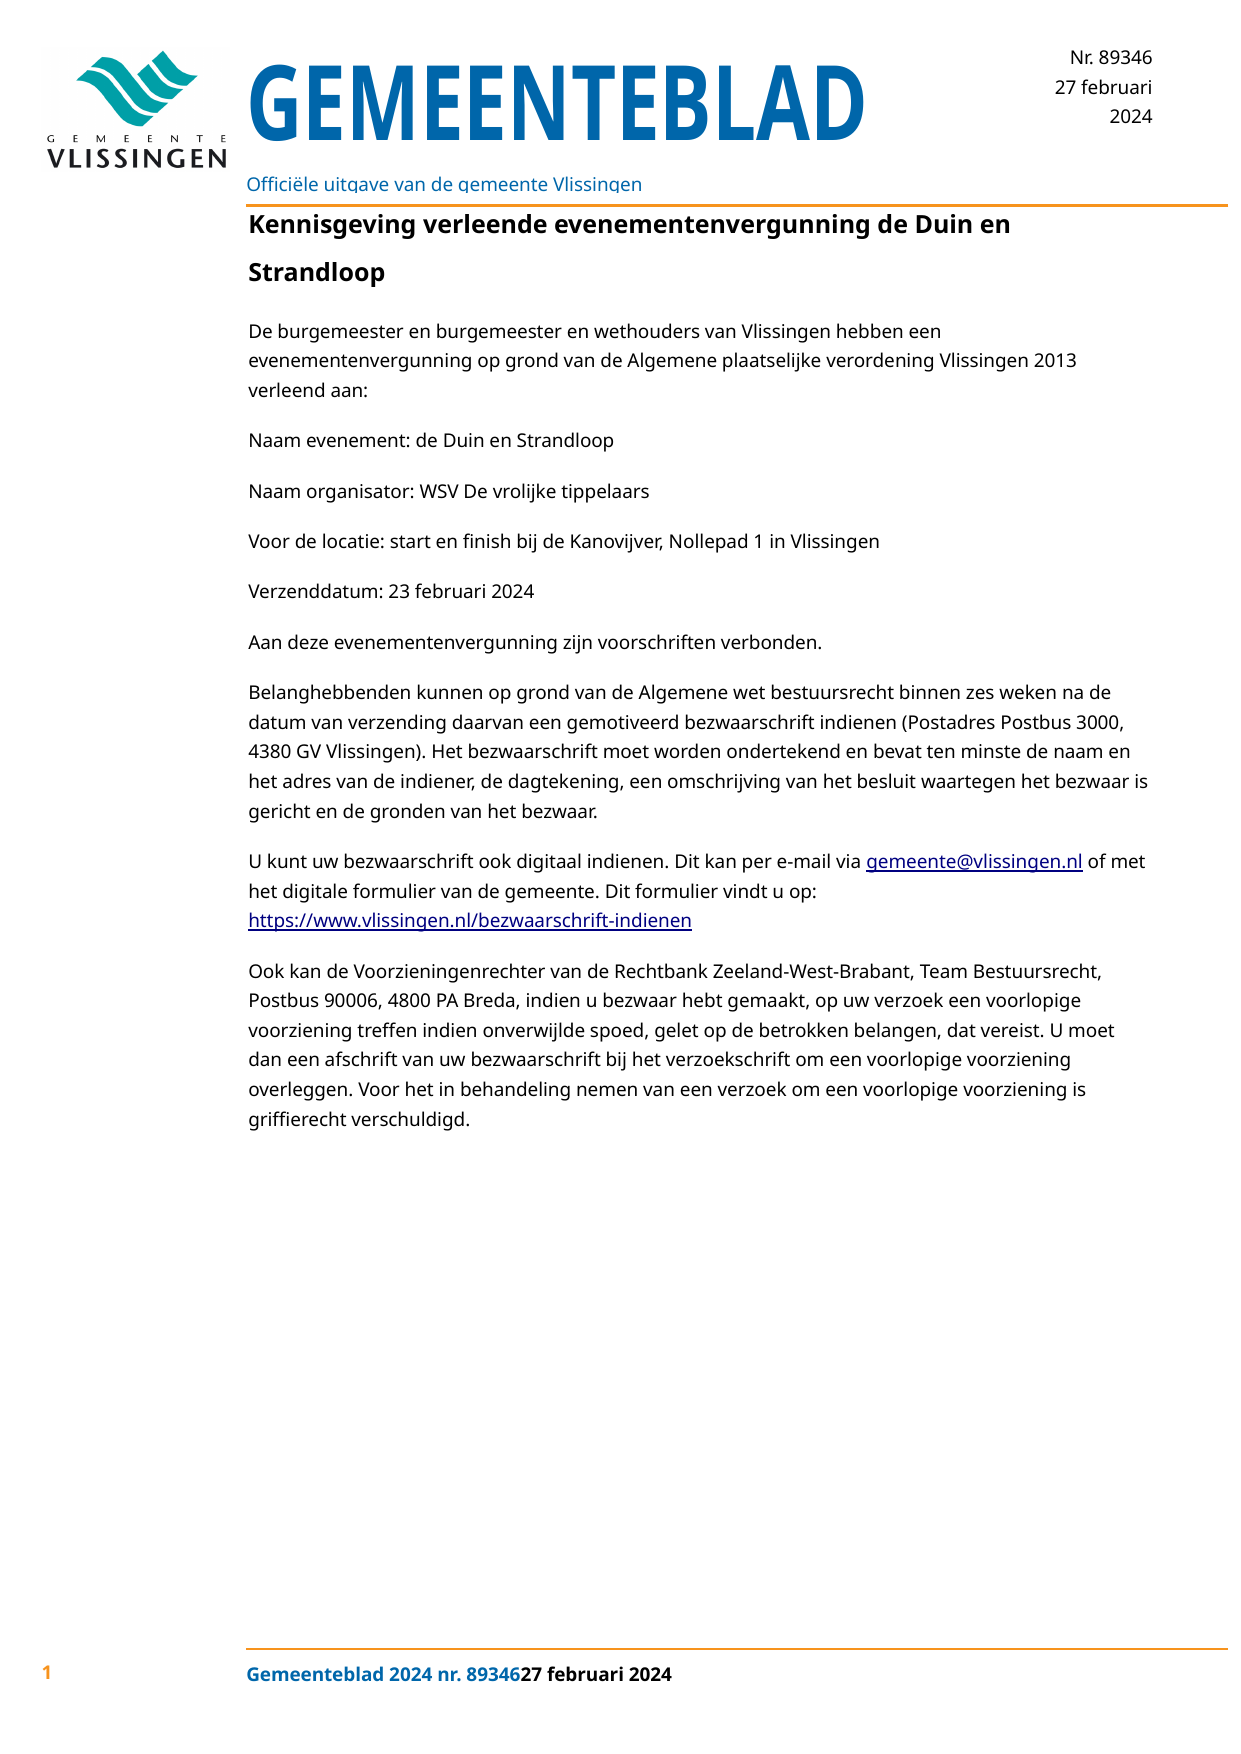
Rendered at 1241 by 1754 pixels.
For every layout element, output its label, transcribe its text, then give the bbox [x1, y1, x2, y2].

text Verzenddatum: 23 februari 2024 [248, 579, 1152, 604]
text Naam evenement: de Duin en Strandloop [248, 427, 1152, 453]
text Belanghebbenden kunnen op grond van de Algemene wet bestuursrecht binnen zes weken na de datum van verzending daarvan een gemotiveerd bezwaarschrift indienen (Postadres Postbus 3000, 4380 GV Vlissingen). Het bezwaarschrift moet worden ondertekend en bevat ten minste de naam en het adres van de indiener, de dagtekening, een omschrijving van het besluit waartegen het bezwaar is gericht en de gronden van het bezwaar. [248, 679, 1152, 824]
text Ook kan de Voorzieningenrechter van de Rechtbank Zeeland-West-Brabant, Team Bestuursrecht, Postbus 90006, 4800 PA Breda, indien u bezwaar hebt gemaakt, op uw verzoek een voorlopige voorziening treffen indien onverwijlde spoed, gelet op de betrokken belangen, dat vereist. U moet dan een afschrift van uw bezwaarschrift bij het verzoekschrift om een voorlopige voorziening overleggen. Voor het in behandeling nemen van een verzoek om een voorlopige voorziening is griffierecht verschuldigd. [248, 958, 1152, 1132]
text Voor de locatie: start en finish bij de Kanovijver, Nollepad 1 in Vlissingen [248, 528, 1152, 554]
picture [41, 47, 231, 172]
text Naam organisator: WSV De vrolijke tippelaars [248, 478, 1152, 504]
text Kennisgeving verleende evenementenvergunning de Duin en Strandloop [248, 207, 1152, 288]
text U kunt uw bezwaarschrift ook digitaal indienen. Dit kan per e-mail via gemeente@vlissingen.nl of met het digitale formulier van de gemeente. Dit formulier vindt u op: https://www.vlissingen.nl/bezwaarschrift-indienen [248, 848, 1152, 933]
text Aan deze evenementenvergunning zijn voorschriften verbonden. [248, 629, 1152, 655]
text De burgemeester en burgemeester en wethouders van Vlissingen hebben een evenementenvergunning op grond van de Algemene plaatselijke verordening Vlissingen 2013 verleend aan: [248, 318, 1152, 403]
